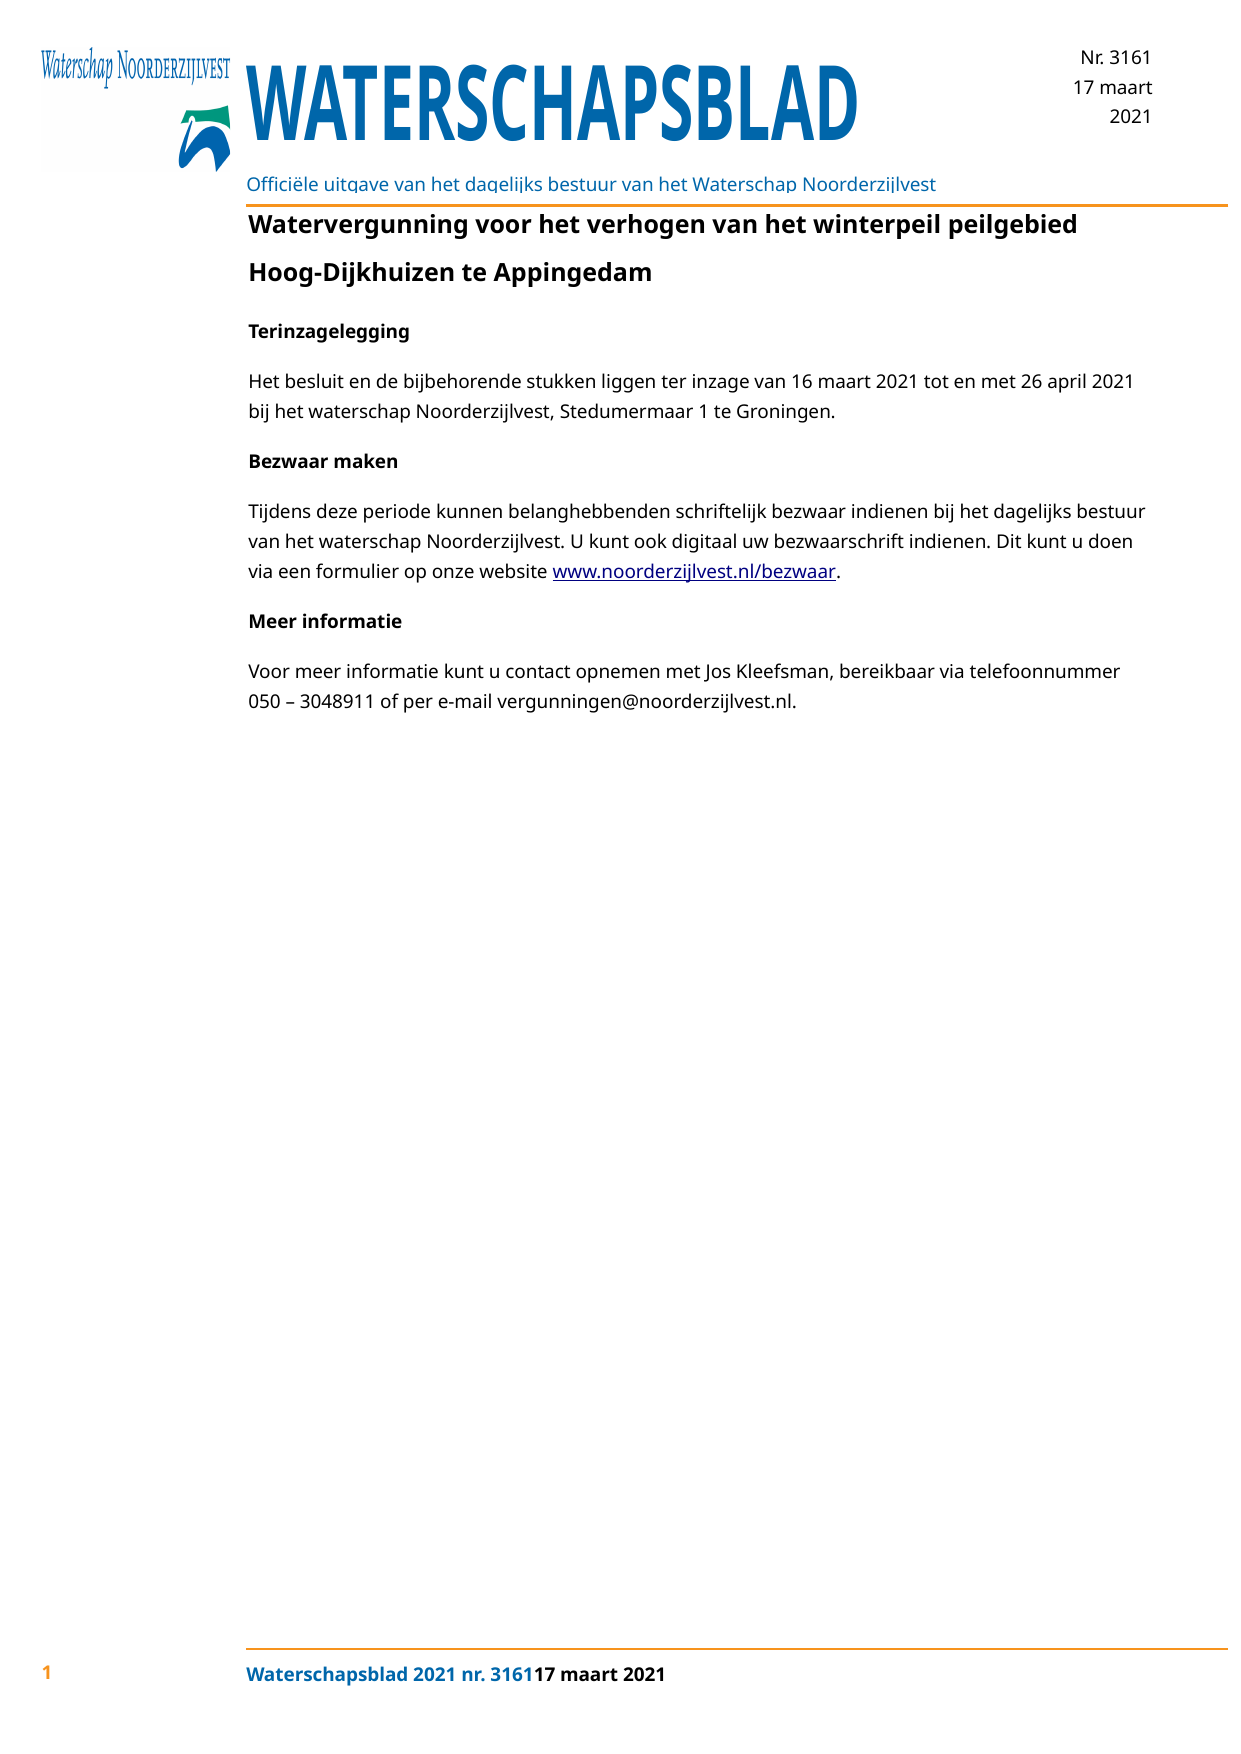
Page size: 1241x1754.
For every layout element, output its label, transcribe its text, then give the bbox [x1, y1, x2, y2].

picture [41, 47, 231, 172]
text Voor meer informatie kunt u contact opnemen met Jos Kleefsman, bereikbaar via telefoonnummer 050 – 3048911 of per e-mail vergunningen@noorderzijlvest.nl. [248, 659, 1152, 714]
text Bezwaar maken [248, 448, 1152, 474]
text Tijdens deze periode kunnen belanghebbenden schriftelijk bezwaar indienen bij het dagelijks bestuur van het waterschap Noorderzijlvest. U kunt ook digitaal uw bezwaarschrift indienen. Dit kunt u doen via een formulier op onze website www.noorderzijlvest.nl/bezwaar. [248, 499, 1152, 584]
text Watervergunning voor het verhogen van het winterpeil peilgebied Hoog-Dijkhuizen te Appingedam [248, 207, 1152, 288]
text Terinzagelegging [248, 318, 1152, 344]
text Het besluit en de bijbehorende stukken liggen ter inzage van 16 maart 2021 tot en met 26 april 2021 bij het waterschap Noorderzijlvest, Stedumermaar 1 te Groningen. [248, 368, 1152, 424]
text Meer informatie [248, 608, 1152, 634]
